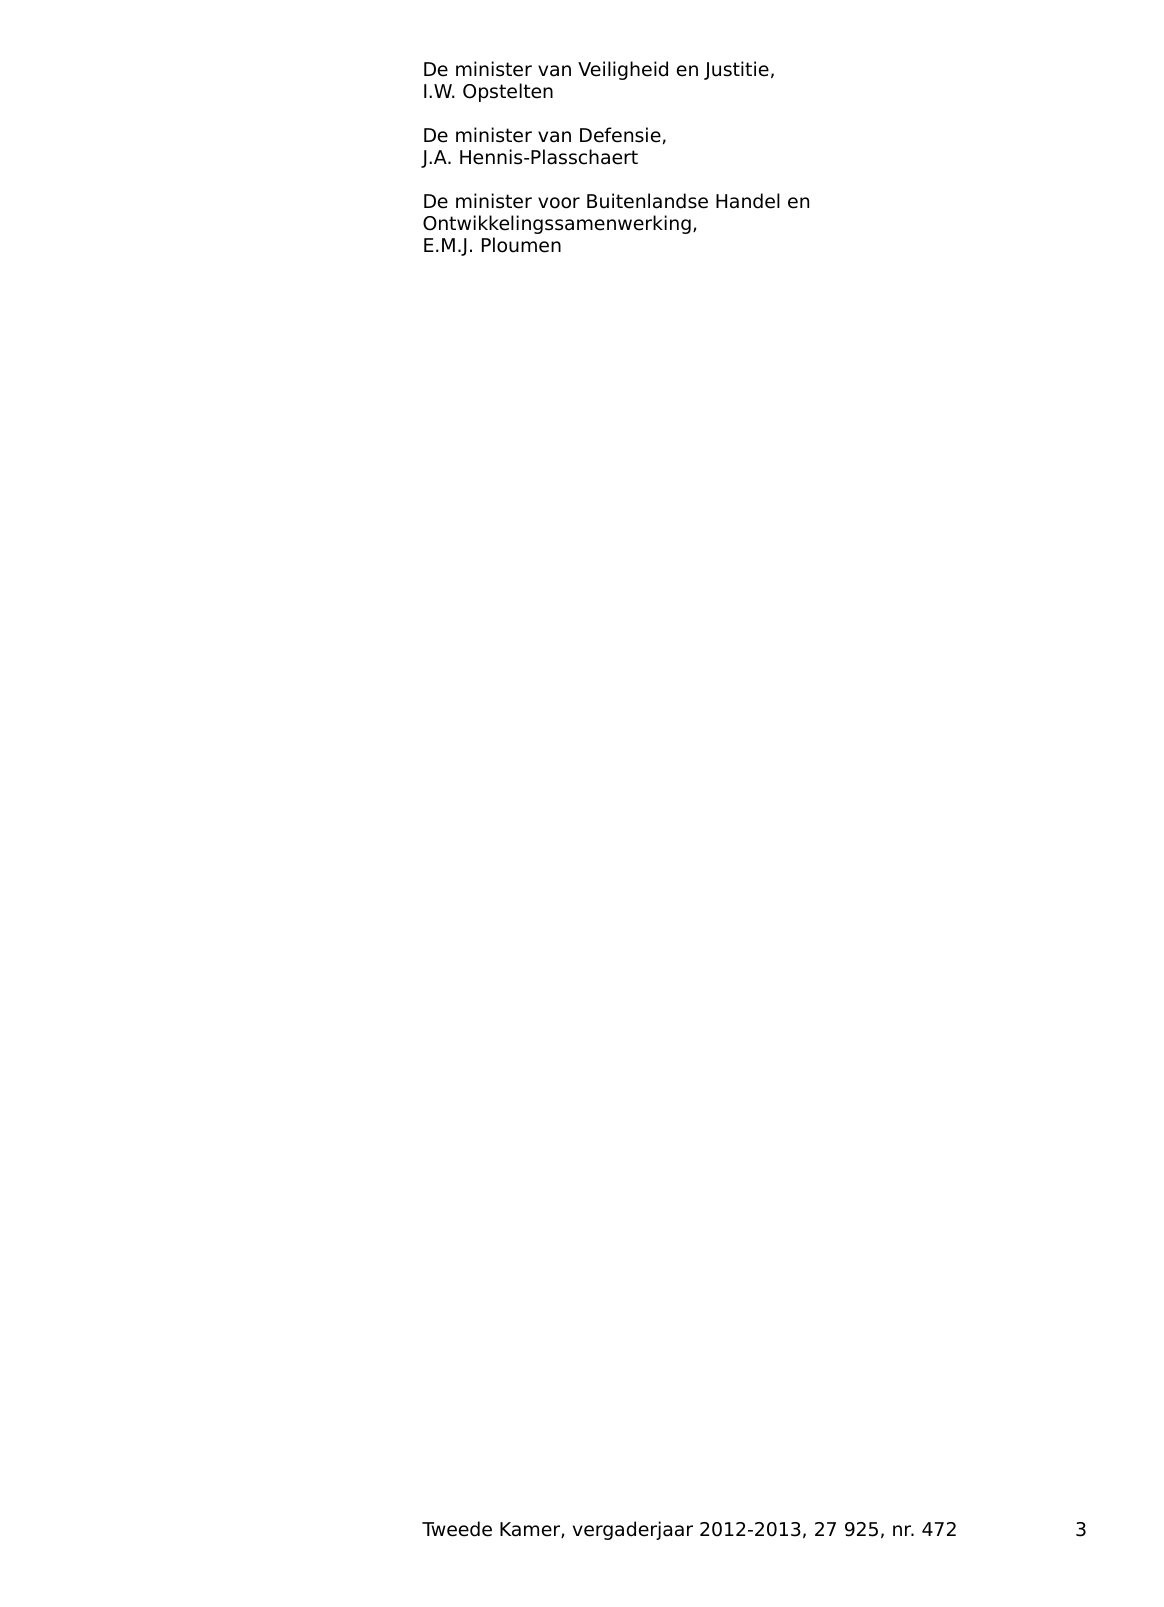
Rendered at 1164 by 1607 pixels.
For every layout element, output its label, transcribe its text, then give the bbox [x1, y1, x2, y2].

text De minister van Veiligheid en Justitie, I.W. Opstelten [422, 59, 1087, 103]
text De minister voor Buitenlandse Handel en Ontwikkelingssamenwerking, E.M.J. Ploumen [422, 191, 1087, 257]
text De minister van Defensie, J.A. Hennis-Plasschaert [422, 125, 1087, 169]
